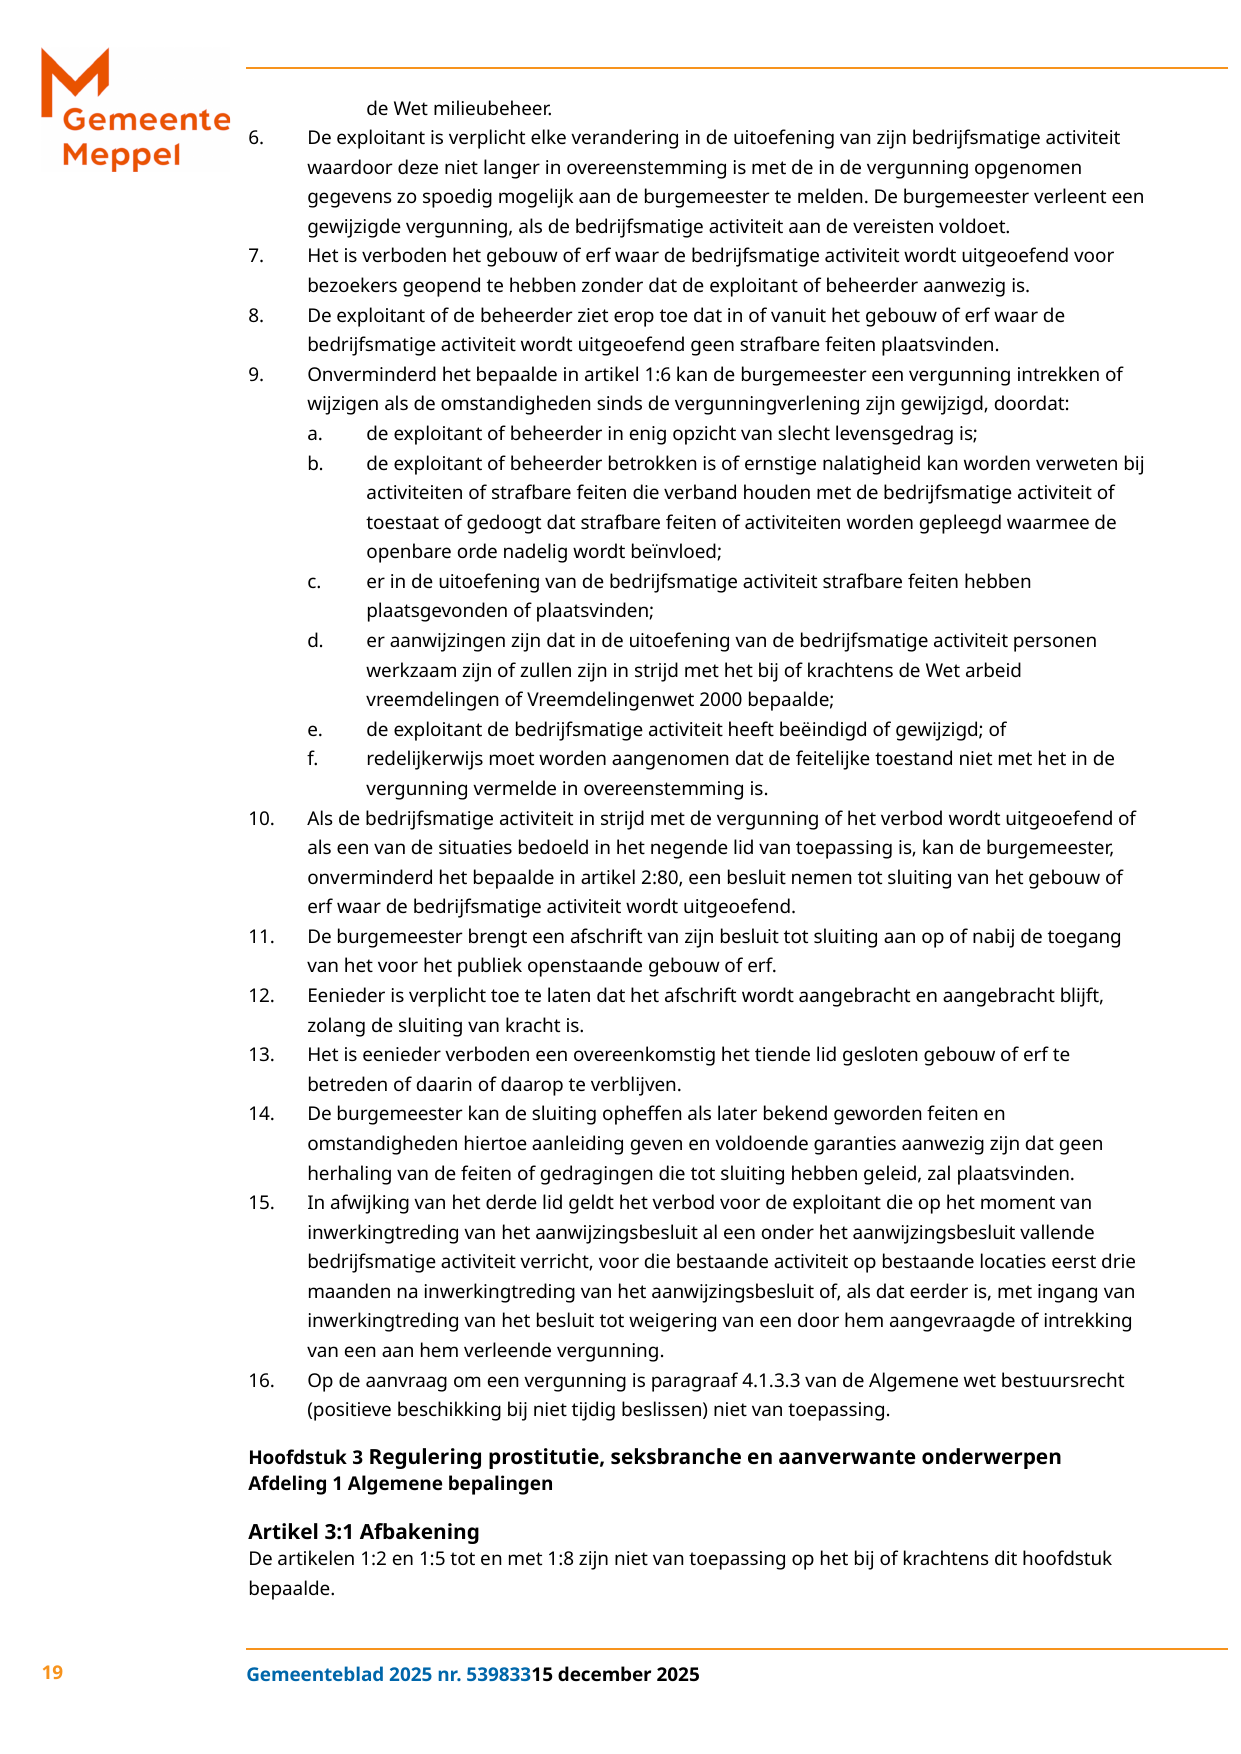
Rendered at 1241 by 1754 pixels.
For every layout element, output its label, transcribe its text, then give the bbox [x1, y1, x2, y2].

text Hoofdstuk 3 Regulering prostitutie, seksbranche en aanverwante onderwerpen [248, 1442, 1152, 1471]
list Eenieder is verplicht toe te laten dat het afschrift wordt aangebracht en aangebracht blijft, zolang de sluiting van kracht is. [248, 982, 1152, 1038]
list De burgemeester brengt een afschrift van zijn besluit tot sluiting aan op of nabij de toegang van het voor het publiek openstaande gebouw of erf. [248, 923, 1152, 978]
list De burgemeester kan de sluiting opheffen als later bekend geworden feiten en omstandigheden hiertoe aanleiding geven en voldoende garanties aanwezig zijn dat geen herhaling van de feiten of gedragingen die tot sluiting hebben geleid, zal plaatsvinden. [248, 1101, 1152, 1186]
list de Wet milieubeheer. [307, 95, 1152, 121]
list de exploitant de bedrijfsmatige activiteit heeft beëindigd of gewijzigd; of [307, 716, 1152, 742]
list de exploitant of beheerder in enig opzicht van slecht levensgedrag is; [307, 420, 1152, 446]
list Onverminderd het bepaalde in artikel 1:6 kan de burgemeester een vergunning intrekken of wijzigen als de omstandigheden sinds de vergunningverlening zijn gewijzigd, doordat: [248, 361, 1152, 416]
list Het is verboden het gebouw of erf waar de bedrijfsmatige activiteit wordt uitgeoefend voor bezoekers geopend te hebben zonder dat de exploitant of beheerder aanwezig is. [248, 243, 1152, 298]
picture [41, 47, 231, 172]
list De exploitant is verplicht elke verandering in de uitoefening van zijn bedrijfsmatige activiteit waardoor deze niet langer in overeenstemming is met de in de vergunning opgenomen gegevens zo spoedig mogelijk aan de burgemeester te melden. De burgemeester verleent een gewijzigde vergunning, als de bedrijfsmatige activiteit aan de vereisten voldoet. [248, 124, 1152, 239]
text Artikel 3:1 Afbakening [248, 1517, 1152, 1546]
list Op de aanvraag om een vergunning is paragraaf 4.1.3.3 van de Algemene wet bestuursrecht (positieve beschikking bij niet tijdig beslissen) niet van toepassing. [248, 1367, 1152, 1422]
text De artikelen 1:2 en 1:5 tot en met 1:8 zijn niet van toepassing op het bij of krachtens dit hoofdstuk bepaalde. [248, 1546, 1152, 1601]
text Afdeling 1 Algemene bepalingen [248, 1471, 1152, 1496]
list redelijkerwijs moet worden aangenomen dat de feitelijke toestand niet met het in de vergunning vermelde in overeenstemming is. [307, 746, 1152, 801]
list er in de uitoefening van de bedrijfsmatige activiteit strafbare feiten hebben plaatsgevonden of plaatsvinden; [307, 568, 1152, 623]
list Als de bedrijfsmatige activiteit in strijd met de vergunning of het verbod wordt uitgeoefend of als een van de situaties bedoeld in het negende lid van toepassing is, kan de burgemeester, onverminderd het bepaalde in artikel 2:80, een besluit nemen tot sluiting van het gebouw of erf waar de bedrijfsmatige activiteit wordt uitgeoefend. [248, 805, 1152, 919]
list De exploitant of de beheerder ziet erop toe dat in of vanuit het gebouw of erf waar de bedrijfsmatige activiteit wordt uitgeoefend geen strafbare feiten plaatsvinden. [248, 302, 1152, 357]
list er aanwijzingen zijn dat in de uitoefening van de bedrijfsmatige activiteit personen werkzaam zijn of zullen zijn in strijd met het bij of krachtens de Wet arbeid vreemdelingen of Vreemdelingenwet 2000 bepaalde; [307, 627, 1152, 712]
list de exploitant of beheerder betrokken is of ernstige nalatigheid kan worden verweten bij activiteiten of strafbare feiten die verband houden met de bedrijfsmatige activiteit of toestaat of gedoogt dat strafbare feiten of activiteiten worden gepleegd waarmee de openbare orde nadelig wordt beïnvloed; [307, 450, 1152, 564]
list Het is eenieder verboden een overeenkomstig het tiende lid gesloten gebouw of erf te betreden of daarin of daarop te verblijven. [248, 1041, 1152, 1097]
list In afwijking van het derde lid geldt het verbod voor de exploitant die op het moment van inwerkingtreding van het aanwijzingsbesluit al een onder het aanwijzingsbesluit vallende bedrijfsmatige activiteit verricht, voor die bestaande activiteit op bestaande locaties eerst drie maanden na inwerkingtreding van het aanwijzingsbesluit of, als dat eerder is, met ingang van inwerkingtreding van het besluit tot weigering van een door hem aangevraagde of intrekking van een aan hem verleende vergunning. [248, 1189, 1152, 1363]
